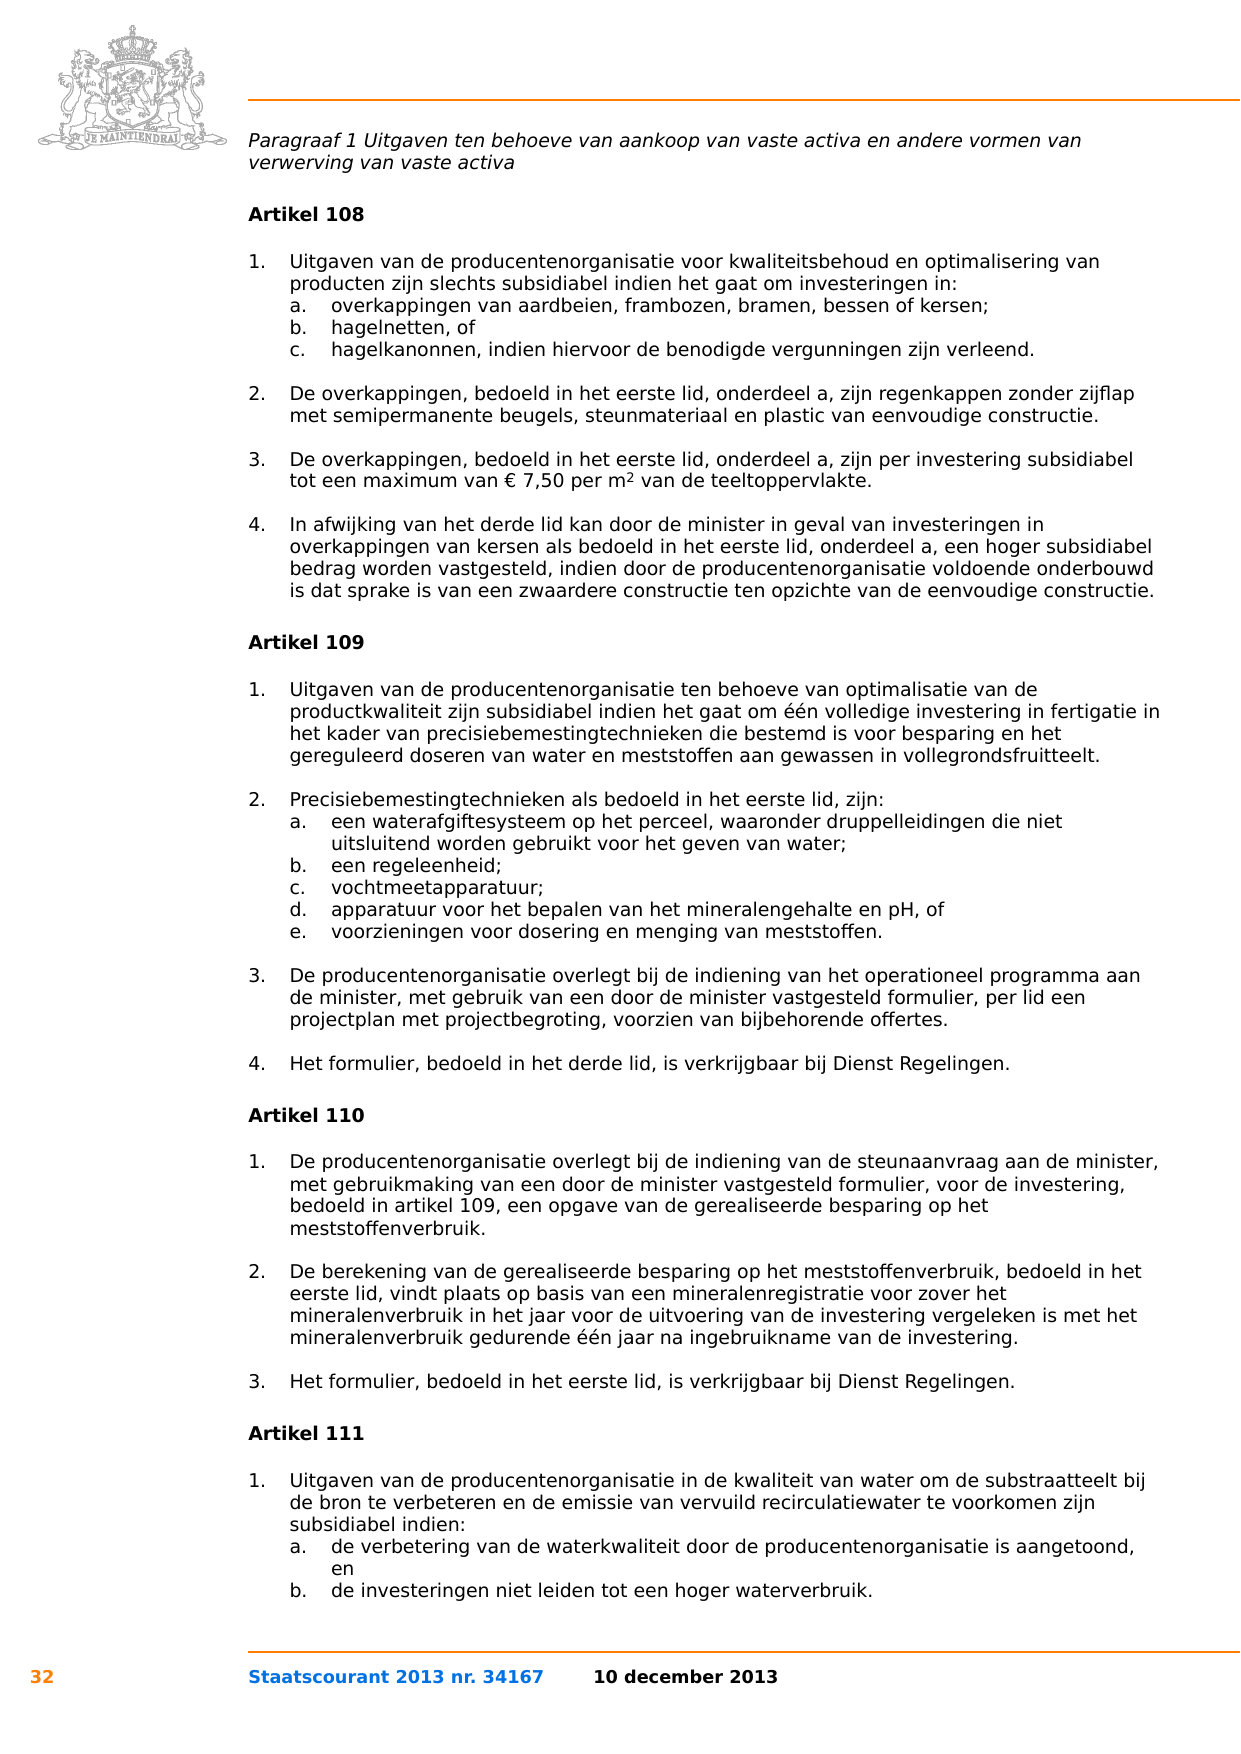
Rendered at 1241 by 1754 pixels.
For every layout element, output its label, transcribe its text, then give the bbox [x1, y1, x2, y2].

text b. de investeringen niet leiden tot een hoger waterverbruik. [289, 1580, 1163, 1602]
text c. vochtmeetapparatuur; [289, 877, 1163, 899]
subtitle Artikel 111 [248, 1423, 1163, 1445]
text b. een regeleenheid; [289, 855, 1163, 877]
text 1. Uitgaven van de producentenorganisatie voor kwaliteitsbehoud en optimalisering van producten zijn slechts subsidiabel indien het gaat om investeringen in: [248, 251, 1163, 295]
text 4. Het formulier, bedoeld in het derde lid, is verkrijgbaar bij Dienst Regelingen. [248, 1052, 1163, 1074]
text a. de verbetering van de waterkwaliteit door de producentenorganisatie is aangetoond, en [289, 1536, 1163, 1580]
text c. hagelkanonnen, indien hiervoor de benodigde vergunningen zijn verleend. [289, 339, 1163, 361]
text a. een waterafgiftesysteem op het perceel, waaronder druppelleidingen die niet uitsluitend worden gebruikt voor het geven van water; [289, 811, 1163, 855]
text b. hagelnetten, of [289, 317, 1163, 339]
picture [38, 25, 227, 150]
text 1. Uitgaven van de producentenorganisatie ten behoeve van optimalisatie van de productkwaliteit zijn subsidiabel indien het gaat om één volledige investering in fertigatie in het kader van precisiebemestingtechnieken die bestemd is voor besparing en het gereguleerd doseren van water en meststoffen aan gewassen in vollegrondsfruitteelt. [248, 679, 1163, 767]
subtitle Artikel 108 [248, 204, 1163, 226]
text a. overkappingen van aardbeien, frambozen, bramen, bessen of kersen; [289, 295, 1163, 317]
text 1. De producentenorganisatie overlegt bij de indiening van de steunaanvraag aan de minister, met gebruikmaking van een door de minister vastgesteld formulier, voor de investering, bedoeld in artikel 109, een opgave van de gerealiseerde besparing op het meststoffenverbruik. [248, 1151, 1163, 1239]
subtitle Artikel 109 [248, 632, 1163, 654]
text 3. De overkappingen, bedoeld in het eerste lid, onderdeel a, zijn per investering subsidiabel tot een maximum van € 7,50 per m2 van de teeltoppervlakte. [248, 448, 1163, 492]
text 3. Het formulier, bedoeld in het eerste lid, is verkrijgbaar bij Dienst Regelingen. [248, 1371, 1163, 1393]
text 2. Precisiebemestingtechnieken als bedoeld in het eerste lid, zijn: [248, 789, 1163, 811]
subtitle Artikel 110 [248, 1104, 1163, 1126]
text 1. Uitgaven van de producentenorganisatie in de kwaliteit van water om de substraatteelt bij de bron te verbeteren en de emissie van vervuild recirculatiewater te voorkomen zijn subsidiabel indien: [248, 1470, 1163, 1536]
text 4. In afwijking van het derde lid kan door de minister in geval van investeringen in overkappingen van kersen als bedoeld in het eerste lid, onderdeel a, een hoger subsidiabel bedrag worden vastgesteld, indien door de producentenorganisatie voldoende onderbouwd is dat sprake is van een zwaardere constructie ten opzichte van de eenvoudige constructie. [248, 514, 1163, 602]
text d. apparatuur voor het bepalen van het mineralengehalte en pH, of [289, 899, 1163, 921]
text 2. De berekening van de gerealiseerde besparing op het meststoffenverbruik, bedoeld in het eerste lid, vindt plaats op basis van een mineralenregistratie voor zover het mineralenverbruik in het jaar voor de uitvoering van de investering vergeleken is met het mineralenverbruik gedurende één jaar na ingebruikname van de investering. [248, 1261, 1163, 1349]
text 3. De producentenorganisatie overlegt bij de indiening van het operationeel programma aan de minister, met gebruik van een door de minister vastgesteld formulier, per lid een projectplan met projectbegroting, voorzien van bijbehorende offertes. [248, 965, 1163, 1031]
text e. voorzieningen voor dosering en menging van meststoffen. [289, 921, 1163, 943]
text 2. De overkappingen, bedoeld in het eerste lid, onderdeel a, zijn regenkappen zonder zijflap met semipermanente beugels, steunmateriaal en plastic van eenvoudige constructie. [248, 383, 1163, 427]
subtitle Paragraaf 1 Uitgaven ten behoeve van aankoop van vaste activa en andere vormen van verwerving van vaste activa [248, 130, 1163, 174]
